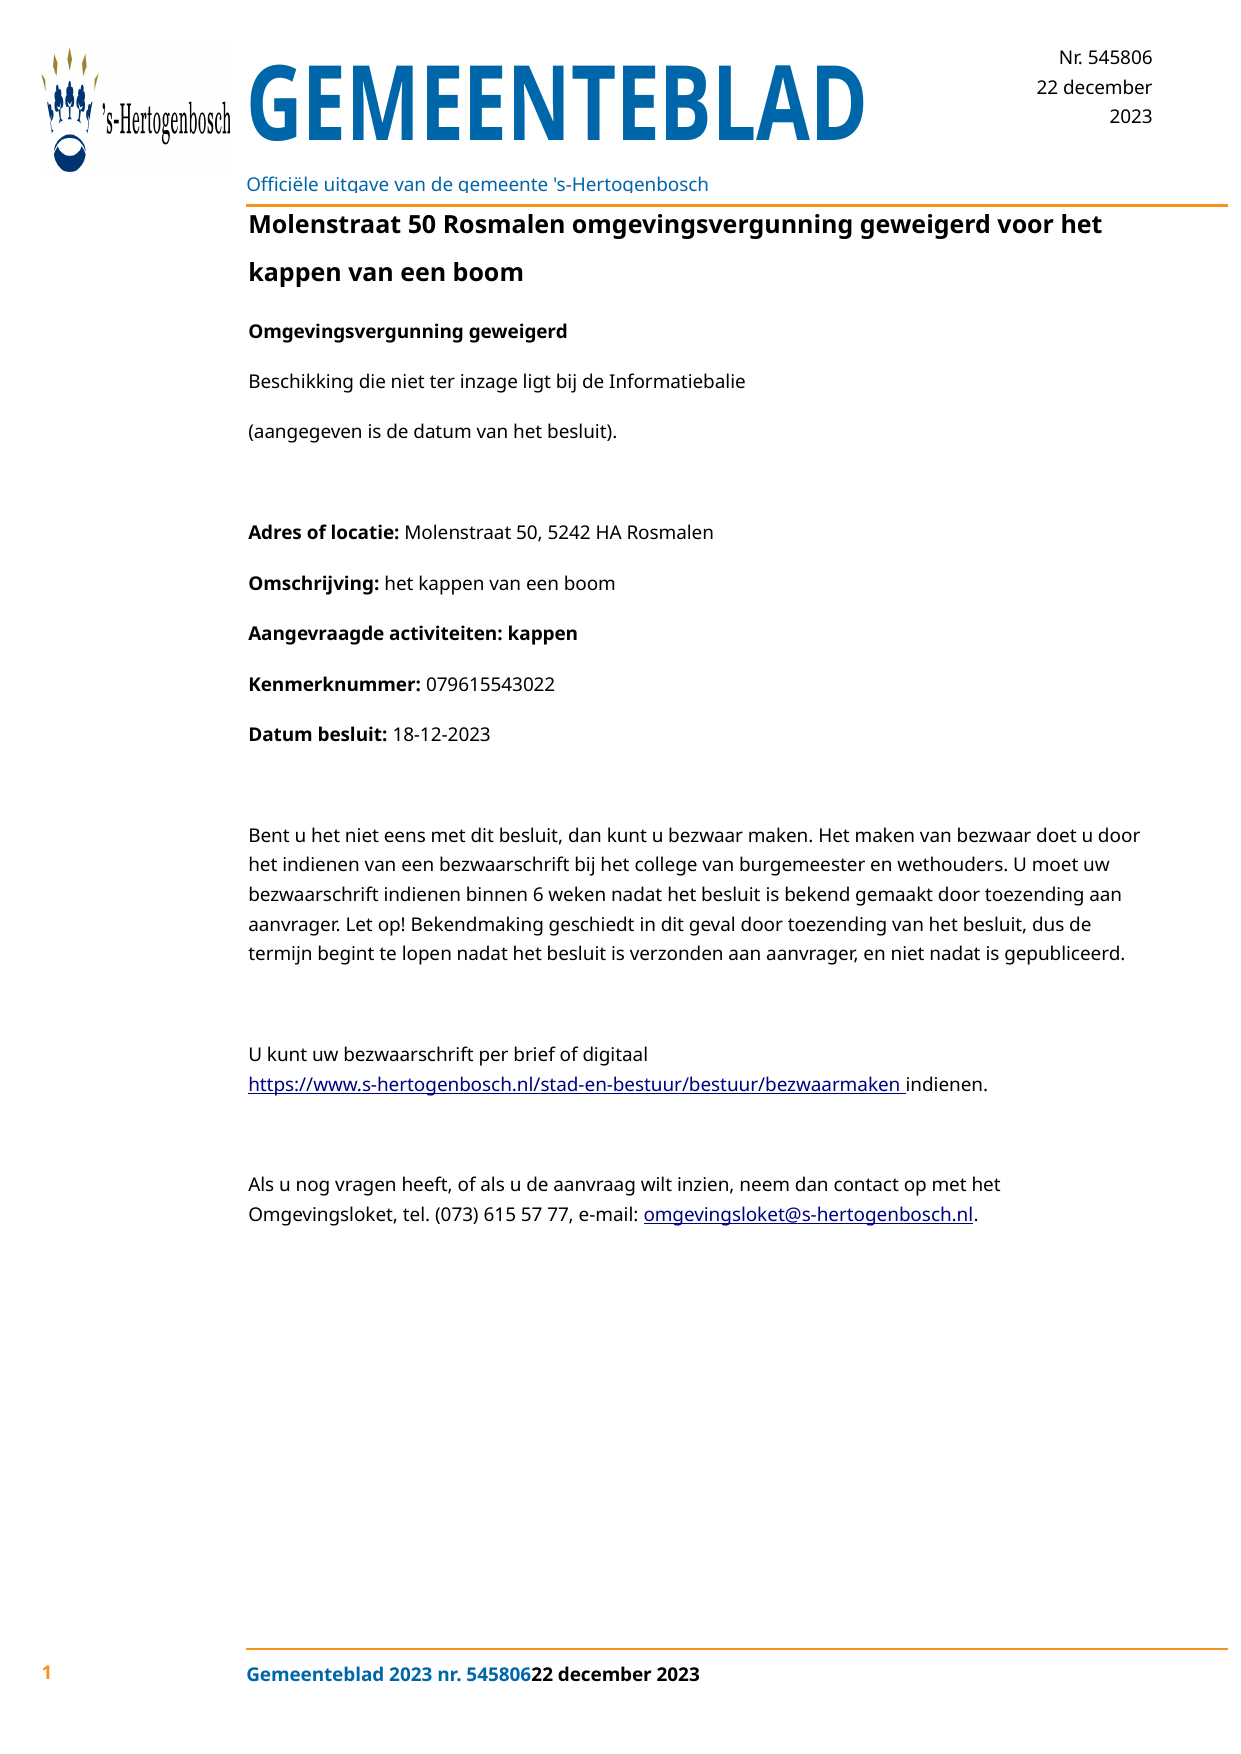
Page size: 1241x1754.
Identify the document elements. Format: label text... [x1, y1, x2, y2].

text Als u nog vragen heeft, of als u de aanvraag wilt inzien, neem dan contact op met het Omgevingsloket, tel. (073) 615 57 77, e-mail: omgevingsloket@s-hertogenbosch.nl. [248, 1172, 1152, 1227]
text Molenstraat 50 Rosmalen omgevingsvergunning geweigerd voor het kappen van een boom [248, 207, 1152, 288]
text Beschikking die niet ter inzage ligt bij de Informatiebalie [248, 368, 1152, 394]
text Omschrijving: het kappen van een boom [248, 570, 1152, 596]
text Bent u het niet eens met dit besluit, dan kunt u bezwaar maken. Het maken van bezwaar doet u door het indienen van een bezwaarschrift bij het college van burgemeester en wethouders. U moet uw bezwaarschrift indienen binnen 6 weken nadat het besluit is bekend gemaakt door toezending aan aanvrager. Let op! Bekendmaking geschiedt in dit geval door toezending van het besluit, dus de termijn begint te lopen nadat het besluit is verzonden aan aanvrager, en niet nadat is gepubliceerd. [248, 822, 1152, 966]
text Kenmerknummer: 079615543022 [248, 671, 1152, 697]
text (aangegeven is de datum van het besluit). [248, 419, 1152, 444]
text U kunt uw bezwaarschrift per brief of digitaal https://www.s-hertogenbosch.nl/stad-en-bestuur/bestuur/bezwaarmaken indienen. [248, 1041, 1152, 1097]
text Aangevraagde activiteiten: kappen [248, 620, 1152, 646]
text Adres of locatie: Molenstraat 50, 5242 HA Rosmalen [248, 519, 1152, 545]
text Omgevingsvergunning geweigerd [248, 318, 1152, 344]
picture [41, 47, 231, 172]
text Datum besluit: 18-12-2023 [248, 721, 1152, 747]
